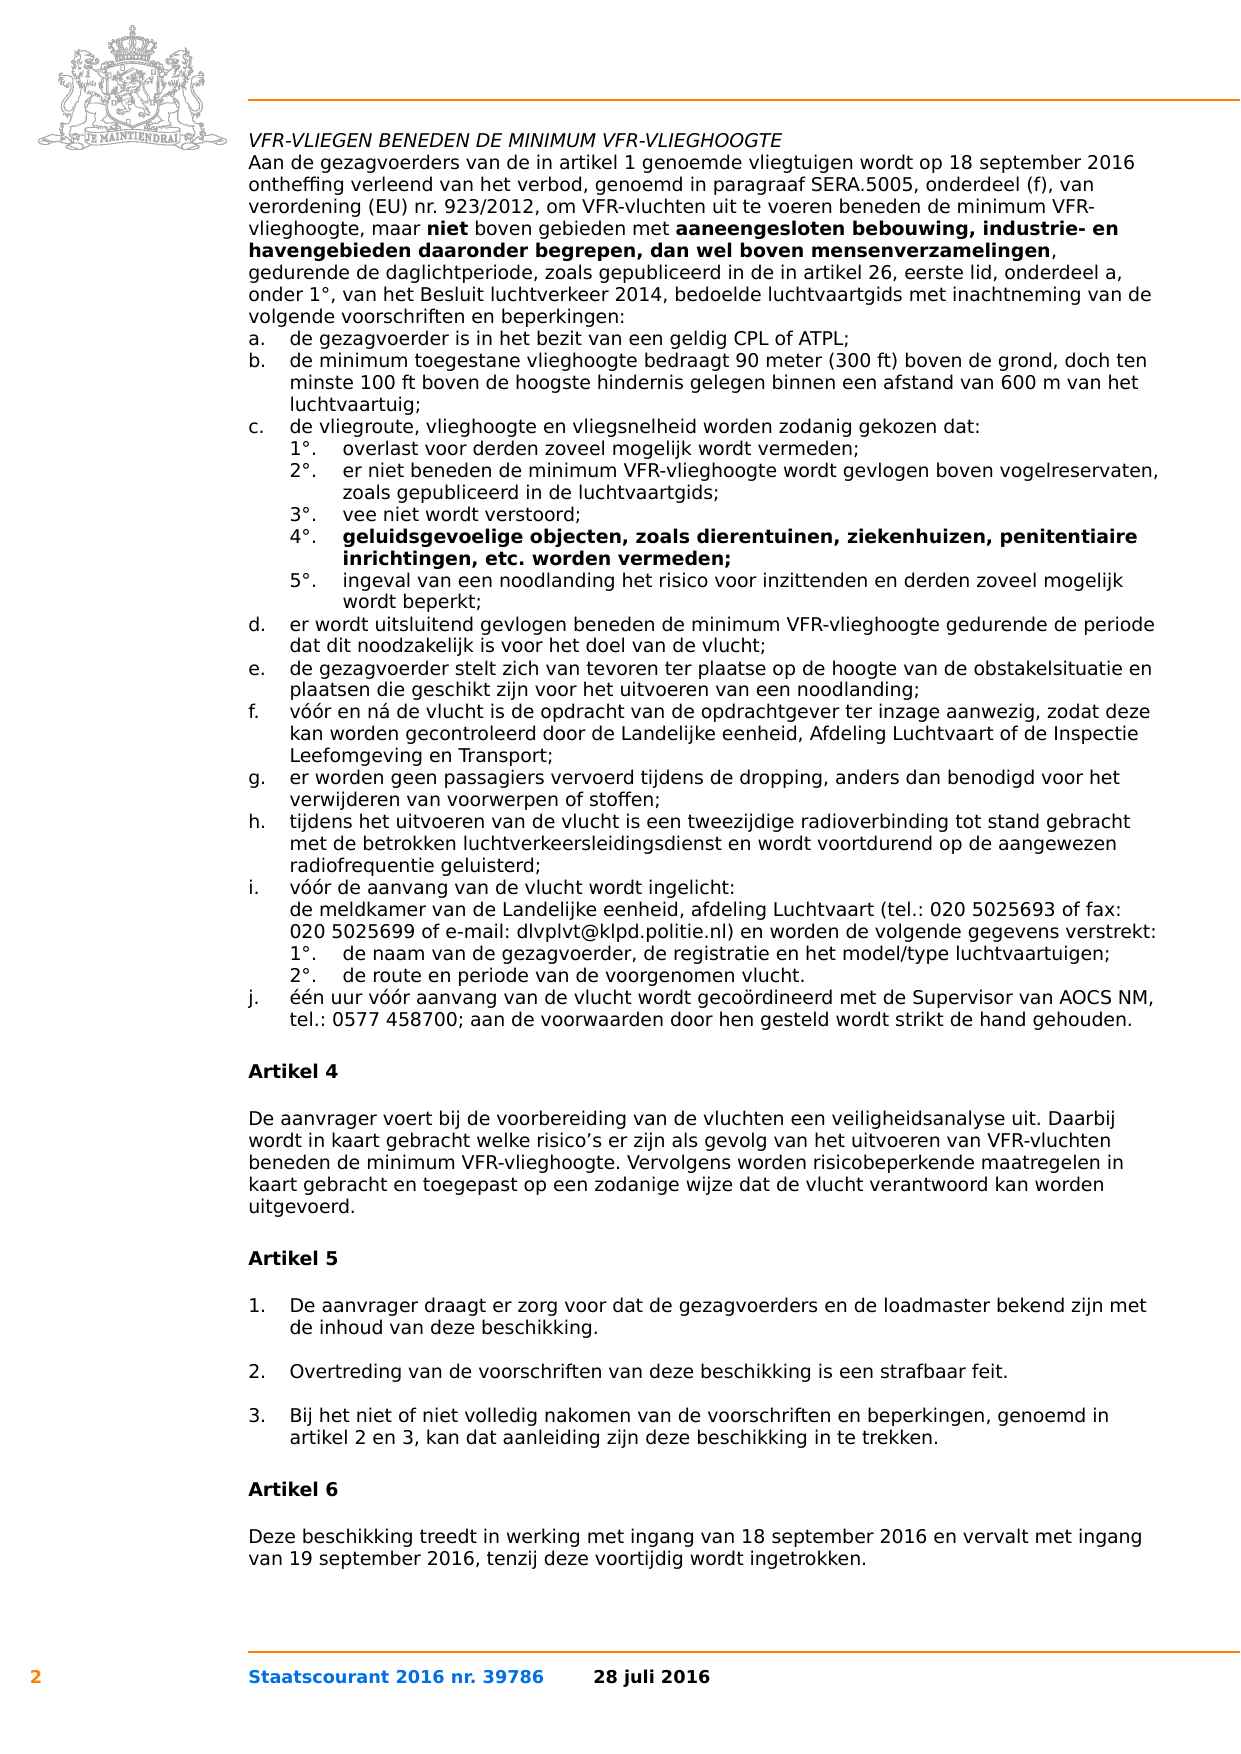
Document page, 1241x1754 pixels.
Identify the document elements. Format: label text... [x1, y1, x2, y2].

text 2°. er niet beneden de minimum VFR-vlieghoogte wordt gevlogen boven vogelreservaten, zoals gepubliceerd in de luchtvaartgids; [289, 459, 1163, 503]
subtitle Artikel 6 [248, 1478, 1163, 1501]
text f. vóór en ná de vlucht is de opdracht van de opdrachtgever ter inzage aanwezig, zodat deze kan worden gecontroleerd door de Landelijke eenheid, Afdeling Luchtvaart of de Inspectie Leefomgeving en Transport; [248, 701, 1163, 767]
text 1°. de naam van de gezagvoerder, de registratie en het model/type luchtvaartuigen; [289, 943, 1163, 965]
subtitle Artikel 5 [248, 1248, 1163, 1270]
text i. vóór de aanvang van de vlucht wordt ingelicht: [248, 877, 1163, 899]
picture [38, 25, 227, 150]
subtitle Artikel 4 [248, 1061, 1163, 1083]
text Aan de gezagvoerders van de in artikel 1 genoemde vliegtuigen wordt op 18 september 2016 ontheffing verleend van het verbod, genoemd in paragraaf SERA.5005, onderdeel (f), van verordening (EU) nr. 923/2012, om VFR-vluchten uit te voeren beneden de minimum VFR-vlieghoogte, maar niet boven gebieden met aaneengesloten bebouwing, industrie- en havengebieden daaronder begrepen, dan wel boven mensenverzamelingen, gedurende de daglichtperiode, zoals gepubliceerd in de in artikel 26, eerste lid, onderdeel a, onder 1°, van het Besluit luchtverkeer 2014, bedoelde luchtvaartgids met inachtneming van de volgende voorschriften en beperkingen: [248, 152, 1163, 328]
text Deze beschikking treedt in werking met ingang van 18 september 2016 en vervalt met ingang van 19 september 2016, tenzij deze voortijdig wordt ingetrokken. [248, 1526, 1163, 1569]
text 1°. overlast voor derden zoveel mogelijk wordt vermeden; [289, 438, 1163, 459]
text 1. De aanvrager draagt er zorg voor dat de gezagvoerders en de loadmaster bekend zijn met de inhoud van deze beschikking. [248, 1295, 1163, 1339]
text g. er worden geen passagiers vervoerd tijdens de dropping, anders dan benodigd voor het verwijderen van voorwerpen of stoffen; [248, 767, 1163, 811]
text 2°. de route en periode van de voorgenomen vlucht. [289, 965, 1163, 987]
text 4°. geluidsgevoelige objecten, zoals dierentuinen, ziekenhuizen, penitentiaire inrichtingen, etc. worden vermeden; [289, 526, 1163, 569]
text a. de gezagvoerder is in het bezit van een geldig CPL of ATPL; [248, 328, 1163, 350]
text b. de minimum toegestane vlieghoogte bedraagt 90 meter (300 ft) boven de grond, doch ten minste 100 ft boven de hoogste hindernis gelegen binnen een afstand van 600 m van het luchtvaartuig; [248, 350, 1163, 416]
text 3. Bij het niet of niet volledig nakomen van de voorschriften en beperkingen, genoemd in artikel 2 en 3, kan dat aanleiding zijn deze beschikking in te trekken. [248, 1404, 1163, 1448]
text De aanvrager voert bij de voorbereiding van de vluchten een veiligheidsanalyse uit. Daarbij wordt in kaart gebracht welke risico’s er zijn als gevolg van het uitvoeren van VFR-vluchten beneden de minimum VFR-vlieghoogte. Vervolgens worden risicobeperkende maatregelen in kaart gebracht en toegepast op een zodanige wijze dat de vlucht verantwoord kan worden uitgevoerd. [248, 1108, 1163, 1218]
text 3°. vee niet wordt verstoord; [289, 503, 1163, 526]
text j. één uur vóór aanvang van de vlucht wordt gecoördineerd met de Supervisor van AOCS NM, tel.: 0577 458700; aan de voorwaarden door hen gesteld wordt strikt de hand gehouden. [248, 987, 1163, 1031]
text d. er wordt uitsluitend gevlogen beneden de minimum VFR-vlieghoogte gedurende de periode dat dit noodzakelijk is voor het doel van de vlucht; [248, 613, 1163, 657]
text 2. Overtreding van de voorschriften van deze beschikking is een strafbaar feit. [248, 1361, 1163, 1383]
text de meldkamer van de Landelijke eenheid, afdeling Luchtvaart (tel.: 020 5025693 of fax: 020 5025699 of e-mail: dlvplvt@klpd.politie.nl) en worden de volgende gegevens verstrekt: [289, 899, 1163, 943]
text e. de gezagvoerder stelt zich van tevoren ter plaatse op de hoogte van de obstakelsituatie en plaatsen die geschikt zijn voor het uitvoeren van een noodlanding; [248, 657, 1163, 701]
text h. tijdens het uitvoeren van de vlucht is een tweezijdige radioverbinding tot stand gebracht met de betrokken luchtverkeersleidingsdienst en wordt voortdurend op de aangewezen radiofrequentie geluisterd; [248, 811, 1163, 877]
text c. de vliegroute, vlieghoogte en vliegsnelheid worden zodanig gekozen dat: [248, 416, 1163, 438]
subtitle VFR-VLIEGEN BENEDEN DE MINIMUM VFR-VLIEGHOOGTE [248, 130, 1163, 152]
text 5°. ingeval van een noodlanding het risico voor inzittenden en derden zoveel mogelijk wordt beperkt; [289, 569, 1163, 613]
